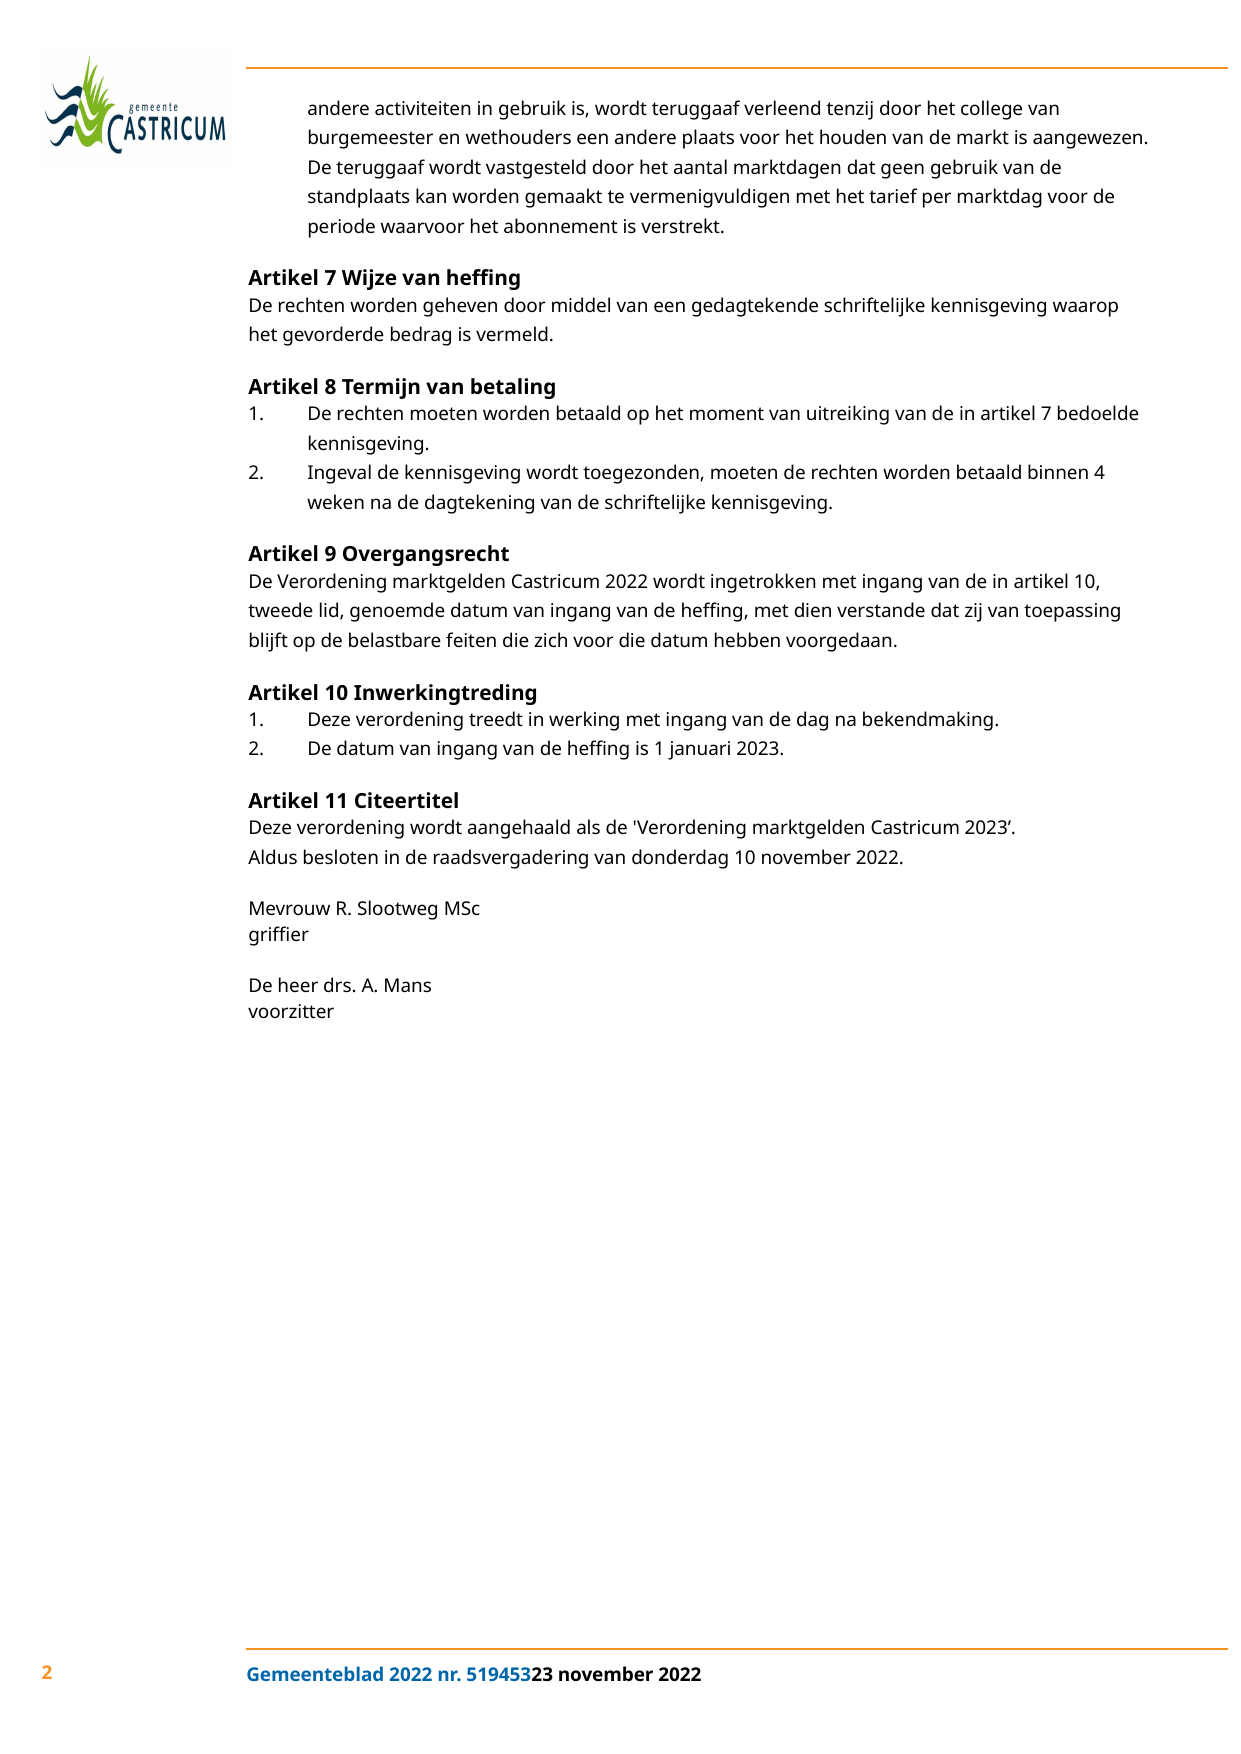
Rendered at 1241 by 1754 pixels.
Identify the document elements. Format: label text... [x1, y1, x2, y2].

text Mevrouw R. Slootweg MSc [248, 896, 1152, 921]
text Artikel 8 Termijn van betaling [248, 372, 1152, 400]
list Ingeval de kennisgeving wordt toegezonden, moeten de rechten worden betaald binnen 4 weken na de dagtekening van de schriftelijke kennisgeving. [248, 459, 1152, 515]
list De rechten moeten worden betaald op het moment van uitreiking van de in artikel 7 bedoelde kennisgeving. [248, 400, 1152, 456]
text Artikel 10 Inwerkingtreding [248, 678, 1152, 706]
list De datum van ingang van de heffing is 1 januari 2023. [248, 736, 1152, 761]
list Deze verordening treedt in werking met ingang van de dag na bekendmaking. [248, 706, 1152, 732]
list andere activiteiten in gebruik is, wordt teruggaaf verleend tenzij door het college van burgemeester en wethouders een andere plaats voor het houden van de markt is aangewezen. De teruggaaf wordt vastgesteld door het aantal marktdagen dat geen gebruik van de standplaats kan worden gemaakt te vermenigvuldigen met het tarief per marktdag voor de periode waarvoor het abonnement is verstrekt. [248, 95, 1152, 239]
text Artikel 7 Wijze van heffing [248, 263, 1152, 292]
text griffier [248, 921, 1152, 947]
text De Verordening marktgelden Castricum 2022 wordt ingetrokken met ingang van de in artikel 10, tweede lid, genoemde datum van ingang van de heffing, met dien verstande dat zij van toepassing blijft op de belastbare feiten die zich voor die datum hebben voorgedaan. [248, 568, 1152, 653]
text Artikel 11 Citeertitel [248, 786, 1152, 814]
text voorzitter [248, 998, 1152, 1024]
text Artikel 9 Overgangsrecht [248, 539, 1152, 568]
text Deze verordening wordt aangehaald als de 'Verordening marktgelden Castricum 2023’. [248, 814, 1152, 840]
text De rechten worden geheven door middel van een gedagtekende schriftelijke kennisgeving waarop het gevorderde bedrag is vermeld. [248, 292, 1152, 347]
text De heer drs. A. Mans [248, 973, 1152, 998]
text Aldus besloten in de raadsvergadering van donderdag 10 november 2022. [248, 844, 1152, 870]
picture [41, 47, 231, 172]
